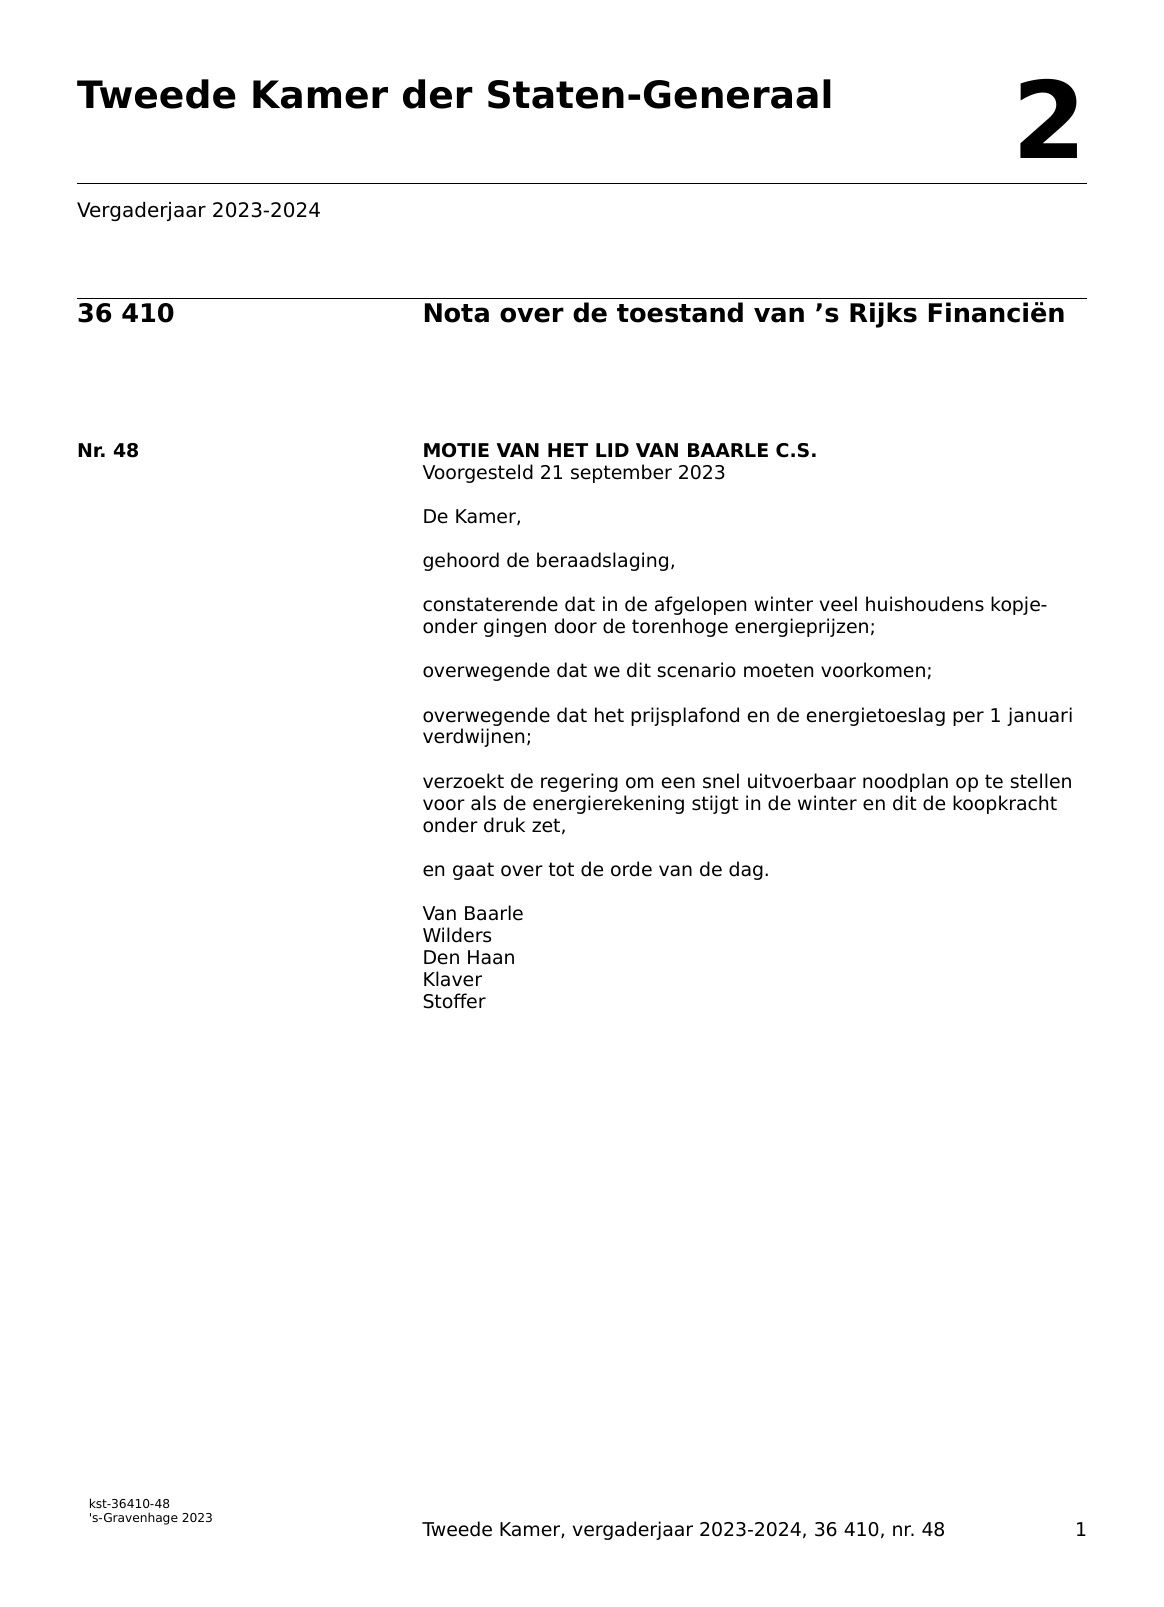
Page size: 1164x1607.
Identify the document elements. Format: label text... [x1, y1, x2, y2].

text Klaver [422, 969, 1087, 991]
text verzoekt de regering om een snel uitvoerbaar noodplan op te stellen voor als de energierekening stijgt in de winter en dit de koopkracht onder druk zet, [422, 771, 1087, 837]
subtitle 36 410 Nota over de toestand van ’s Rijks Financiën [77, 299, 1087, 329]
text overwegende dat we dit scenario moeten voorkomen; [422, 660, 1087, 682]
table_cell Vergaderjaar 2023-2024 [77, 184, 1087, 298]
table_header Tweede Kamer der Staten-Generaal [77, 59, 886, 183]
text Wilders [422, 925, 1087, 947]
subtitle Nr. 48 MOTIE VAN HET LID VAN BAARLE C.S. [77, 440, 1087, 462]
text 's-Gravenhage 2023 [88, 1511, 323, 1525]
table_header 2 [886, 59, 1087, 183]
text gehoord de beraadslaging, [422, 550, 1087, 572]
text Voorgesteld 21 september 2023 [422, 462, 1087, 484]
text constaterende dat in de afgelopen winter veel huishoudens kopje-onder gingen door de torenhoge energieprijzen; [422, 594, 1087, 638]
text Van Baarle [422, 903, 1087, 925]
text en gaat over tot de orde van de dag. [422, 859, 1087, 881]
text overwegende dat het prijsplafond en de energietoeslag per 1 januari verdwijnen; [422, 704, 1087, 748]
text Den Haan [422, 947, 1087, 969]
text De Kamer, [422, 506, 1087, 528]
text kst-36410-48 [88, 1497, 323, 1511]
text Stoffer [422, 991, 1087, 1013]
